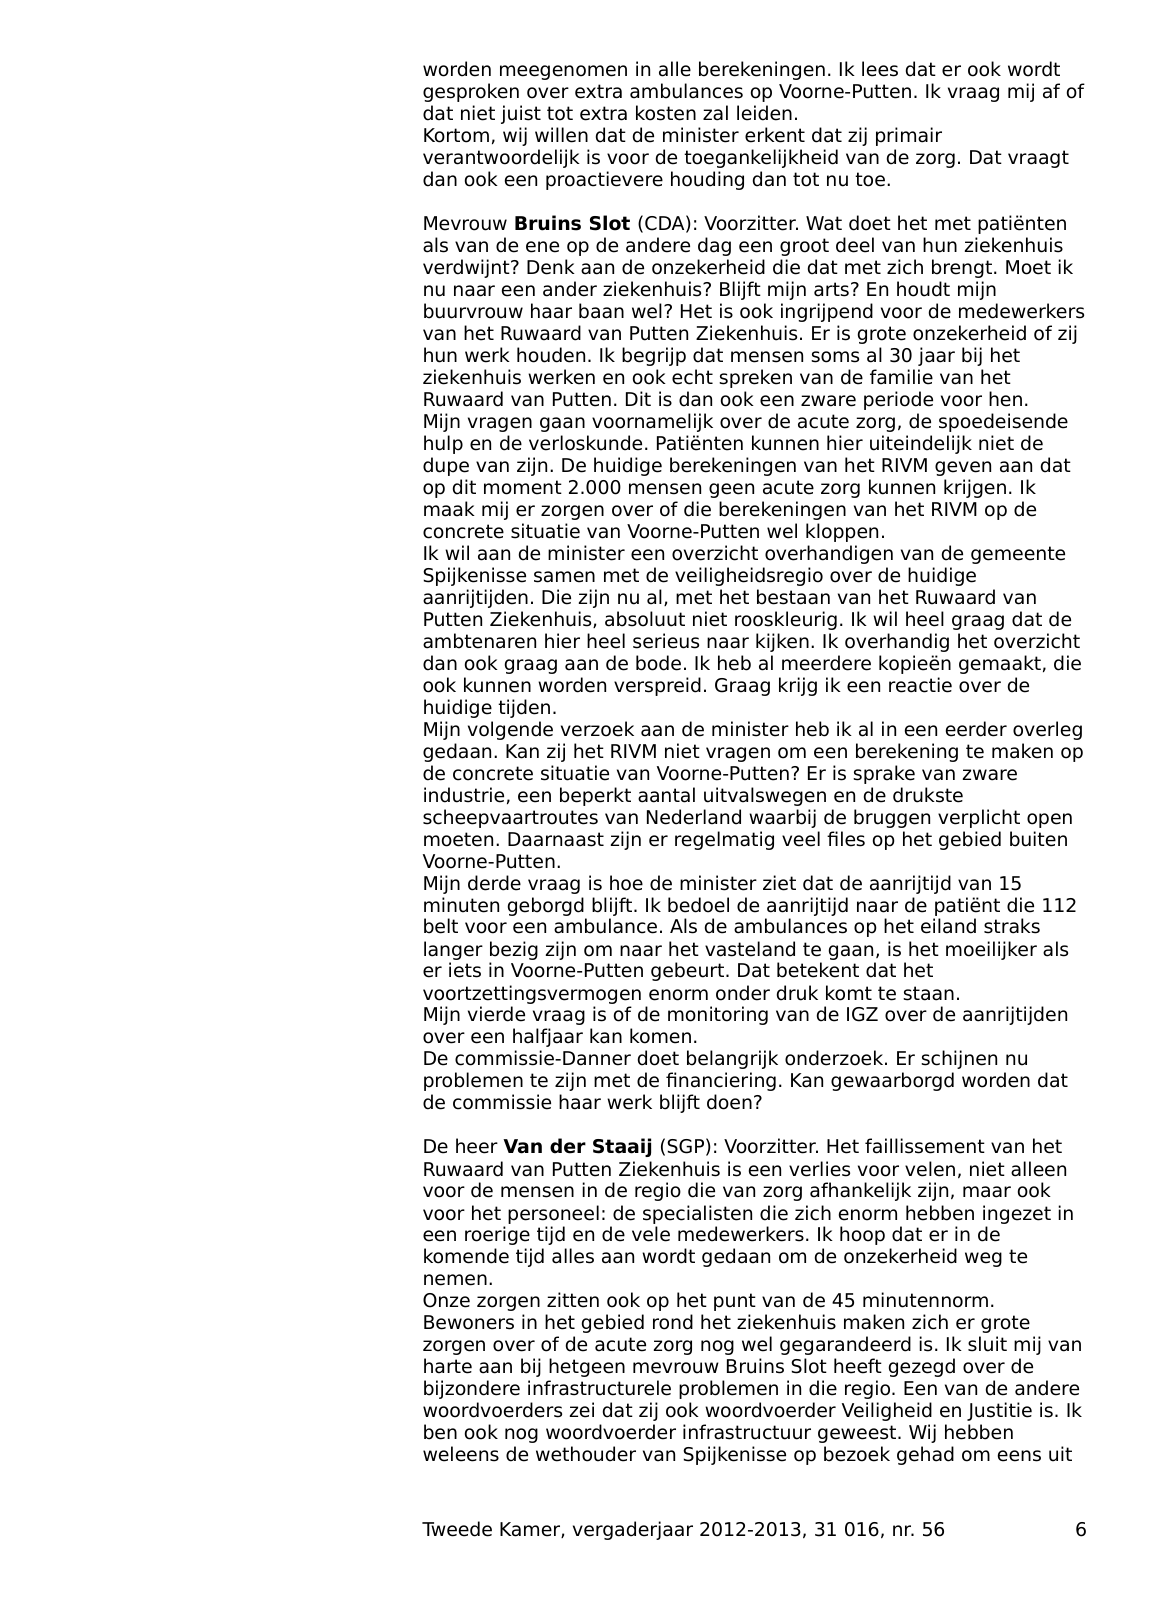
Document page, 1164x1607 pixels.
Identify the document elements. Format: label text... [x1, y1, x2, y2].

text worden meegenomen in alle berekeningen. Ik lees dat er ook wordt gesproken over extra ambulances op Voorne-Putten. Ik vraag mij af of dat niet juist tot extra kosten zal leiden. [422, 59, 1087, 125]
text Onze zorgen zitten ook op het punt van de 45 minutennorm. Bewoners in het gebied rond het ziekenhuis maken zich er grote zorgen over of de acute zorg nog wel gegarandeerd is. Ik sluit mij van harte aan bij hetgeen mevrouw Bruins Slot heeft gezegd over de bijzondere infrastructurele problemen in die regio. Een van de andere woordvoerders zei dat zij ook woordvoerder Veiligheid en Justitie is. Ik ben ook nog woordvoerder infrastructuur geweest. Wij hebben weleens de wethouder van Spijkenisse op bezoek gehad om eens uit [422, 1290, 1087, 1466]
text Mijn vragen gaan voornamelijk over de acute zorg, de spoedeisende hulp en de verloskunde. Patiënten kunnen hier uiteindelijk niet de dupe van zijn. De huidige berekeningen van het RIVM geven aan dat op dit moment 2.000 mensen geen acute zorg kunnen krijgen. Ik maak mij er zorgen over of die berekeningen van het RIVM op de concrete situatie van Voorne-Putten wel kloppen. [422, 411, 1087, 543]
text De heer Van der Staaij (SGP): Voorzitter. Het faillissement van het Ruwaard van Putten Ziekenhuis is een verlies voor velen, niet alleen voor de mensen in de regio die van zorg afhankelijk zijn, maar ook voor het personeel: de specialisten die zich enorm hebben ingezet in een roerige tijd en de vele medewerkers. Ik hoop dat er in de komende tijd alles aan wordt gedaan om de onzekerheid weg te nemen. [422, 1136, 1087, 1290]
text Ik wil aan de minister een overzicht overhandigen van de gemeente Spijkenisse samen met de veiligheidsregio over de huidige aanrijtijden. Die zijn nu al, met het bestaan van het Ruwaard van Putten Ziekenhuis, absoluut niet rooskleurig. Ik wil heel graag dat de ambtenaren hier heel serieus naar kijken. Ik overhandig het overzicht dan ook graag aan de bode. Ik heb al meerdere kopieën gemaakt, die ook kunnen worden verspreid. Graag krijg ik een reactie over de huidige tijden. [422, 543, 1087, 719]
text Kortom, wij willen dat de minister erkent dat zij primair verantwoordelijk is voor de toegankelijkheid van de zorg. Dat vraagt dan ook een proactievere houding dan tot nu toe. [422, 125, 1087, 191]
text De commissie-Danner doet belangrijk onderzoek. Er schijnen nu problemen te zijn met de financiering. Kan gewaarborgd worden dat de commissie haar werk blijft doen? [422, 1048, 1087, 1114]
text Mijn vierde vraag is of de monitoring van de IGZ over de aanrijtijden over een halfjaar kan komen. [422, 1004, 1087, 1048]
text Mevrouw Bruins Slot (CDA): Voorzitter. Wat doet het met patiënten als van de ene op de andere dag een groot deel van hun ziekenhuis verdwijnt? Denk aan de onzekerheid die dat met zich brengt. Moet ik nu naar een ander ziekenhuis? Blijft mijn arts? En houdt mijn buurvrouw haar baan wel? Het is ook ingrijpend voor de medewerkers van het Ruwaard van Putten Ziekenhuis. Er is grote onzekerheid of zij hun werk houden. Ik begrijp dat mensen soms al 30 jaar bij het ziekenhuis werken en ook echt spreken van de familie van het Ruwaard van Putten. Dit is dan ook een zware periode voor hen. [422, 213, 1087, 411]
text Mijn volgende verzoek aan de minister heb ik al in een eerder overleg gedaan. Kan zij het RIVM niet vragen om een berekening te maken op de concrete situatie van Voorne-Putten? Er is sprake van zware industrie, een beperkt aantal uitvalswegen en de drukste scheepvaartroutes van Nederland waarbij de bruggen verplicht open moeten. Daarnaast zijn er regelmatig veel files op het gebied buiten Voorne-Putten. [422, 719, 1087, 872]
text Mijn derde vraag is hoe de minister ziet dat de aanrijtijd van 15 minuten geborgd blijft. Ik bedoel de aanrijtijd naar de patiënt die 112 belt voor een ambulance. Als de ambulances op het eiland straks langer bezig zijn om naar het vasteland te gaan, is het moeilijker als er iets in Voorne-Putten gebeurt. Dat betekent dat het voortzettingsvermogen enorm onder druk komt te staan. [422, 872, 1087, 1004]
